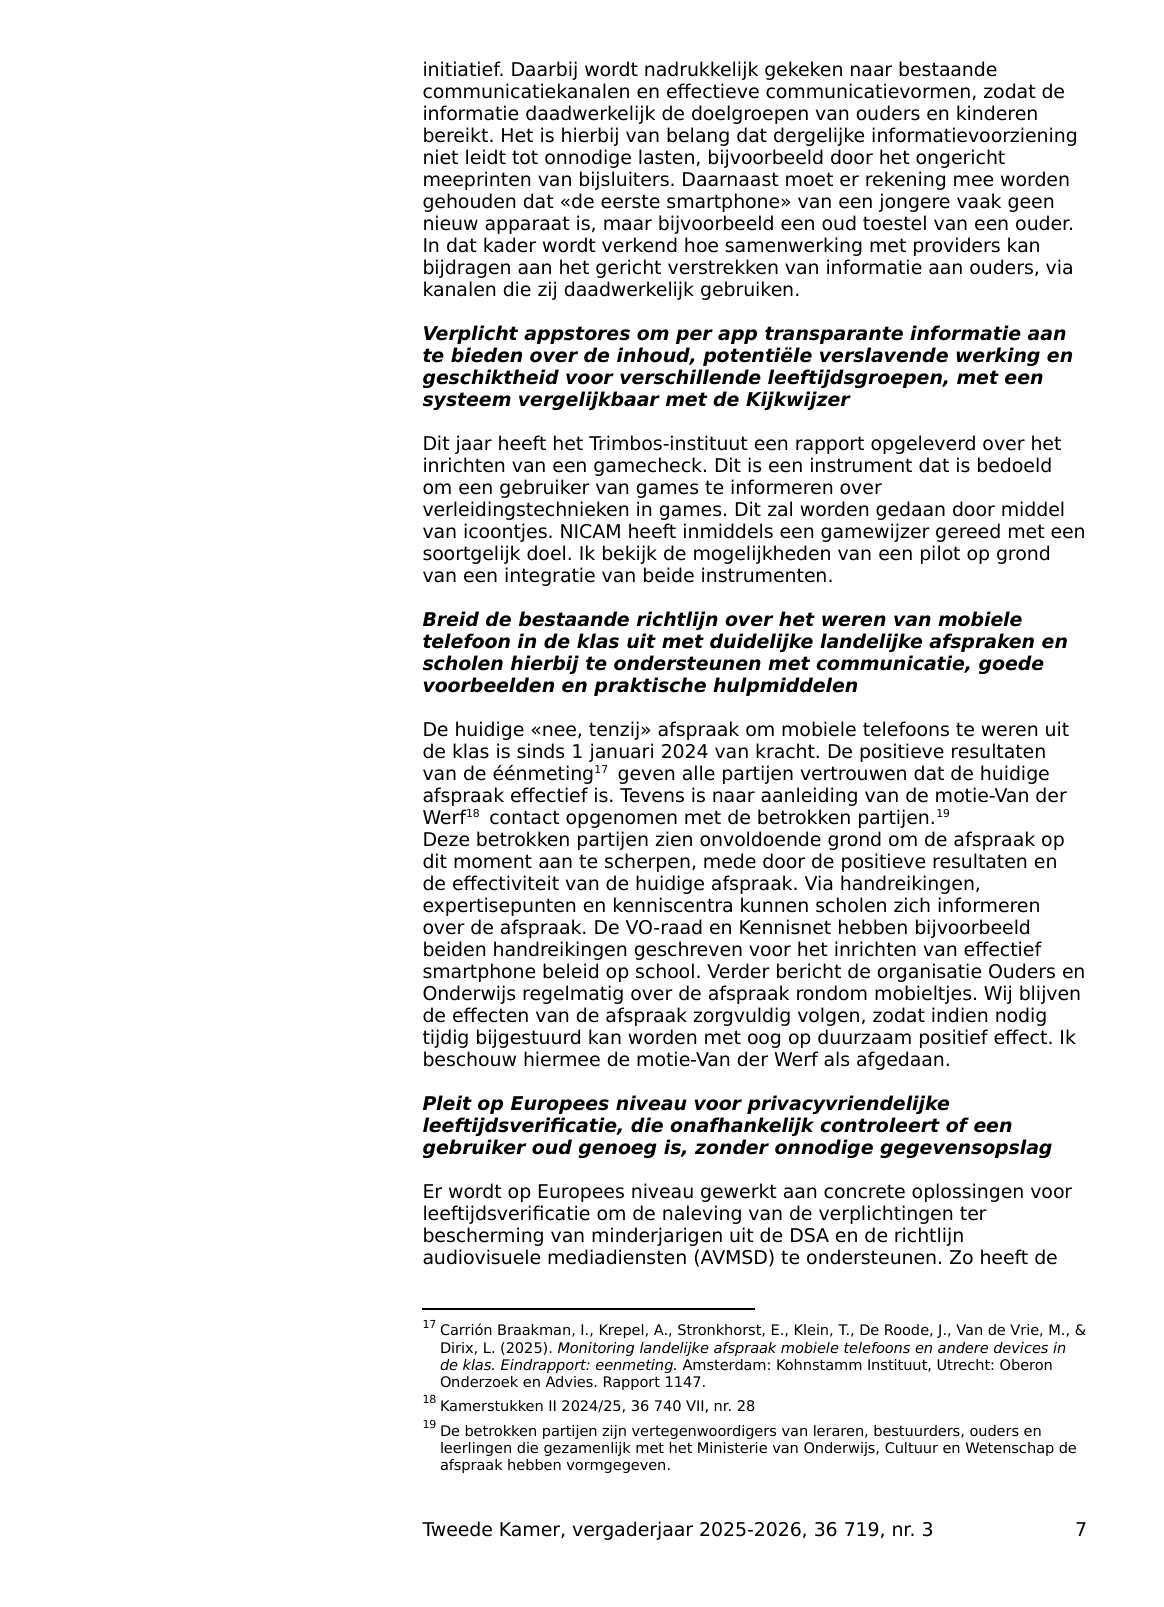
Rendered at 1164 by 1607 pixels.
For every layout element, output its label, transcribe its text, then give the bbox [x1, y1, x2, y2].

text Carrión Braakman, I., Krepel, A., Stronkhorst, E., Klein, T., De Roode, J., Van de Vrie, M., & Dirix, L. (2025). Monitoring landelijke afspraak mobiele telefoons en andere devices in de klas. Eindrapport: eenmeting. Amsterdam: Kohnstamm Instituut, Utrecht: Oberon Onderzoek en Advies. Rapport 1147. [422, 1318, 1087, 1391]
subtitle Breid de bestaande richtlijn over het weren van mobiele telefoon in de klas uit met duidelijke landelijke afspraken en scholen hierbij te ondersteunen met communicatie, goede voorbeelden en praktische hulpmiddelen [422, 609, 1087, 697]
text Kamerstukken II 2024/25, 36 740 VII, nr. 28 [422, 1393, 1087, 1416]
text Dit jaar heeft het Trimbos-instituut een rapport opgeleverd over het inrichten van een gamecheck. Dit is een instrument dat is bedoeld om een gebruiker van games te informeren over verleidingstechnieken in games. Dit zal worden gedaan door middel van icoontjes. NICAM heeft inmiddels een gamewijzer gereed met een soortgelijk doel. Ik bekijk de mogelijkheden van een pilot op grond van een integratie van beide instrumenten. [422, 433, 1087, 587]
text De betrokken partijen zijn vertegenwoordigers van leraren, bestuurders, ouders en leerlingen die gezamenlijk met het Ministerie van Onderwijs, Cultuur en Wetenschap de afspraak hebben vormgegeven. [422, 1418, 1087, 1474]
text Deze betrokken partijen zien onvoldoende grond om de afspraak op dit moment aan te scherpen, mede door de positieve resultaten en de effectiviteit van de huidige afspraak. Via handreikingen, expertisepunten en kenniscentra kunnen scholen zich informeren over de afspraak. De VO-raad en Kennisnet hebben bijvoorbeeld beiden handreikingen geschreven voor het inrichten van effectief smartphone beleid op school. Verder bericht de organisatie Ouders en Onderwijs regelmatig over de afspraak rondom mobieltjes. Wij blijven de effecten van de afspraak zorgvuldig volgen, zodat indien nodig tijdig bijgestuurd kan worden met oog op duurzaam positief effect. Ik beschouw hiermee de motie-Van der Werf als afgedaan. [422, 829, 1087, 1071]
text initiatief. Daarbij wordt nadrukkelijk gekeken naar bestaande communicatiekanalen en effectieve communicatievormen, zodat de informatie daadwerkelijk de doelgroepen van ouders en kinderen bereikt. Het is hierbij van belang dat dergelijke informatievoorziening niet leidt tot onnodige lasten, bijvoorbeeld door het ongericht meeprinten van bijsluiters. Daarnaast moet er rekening mee worden gehouden dat «de eerste smartphone» van een jongere vaak geen nieuw apparaat is, maar bijvoorbeeld een oud toestel van een ouder. In dat kader wordt verkend hoe samenwerking met providers kan bijdragen aan het gericht verstrekken van informatie aan ouders, via kanalen die zij daadwerkelijk gebruiken. [422, 59, 1087, 301]
subtitle Verplicht appstores om per app transparante informatie aan te bieden over de inhoud, potentiële verslavende werking en geschiktheid voor verschillende leeftijdsgroepen, met een systeem vergelijkbaar met de Kijkwijzer [422, 323, 1087, 411]
text De huidige «nee, tenzij» afspraak om mobiele telefoons te weren uit de klas is sinds 1 januari 2024 van kracht. De positieve resultaten van de éénmeting geven alle partijen vertrouwen dat de huidige afspraak effectief is. Tevens is naar aanleiding van de motie-Van der Werf contact opgenomen met de betrokken partijen. [422, 719, 1087, 829]
text Er wordt op Europees niveau gewerkt aan concrete oplossingen voor leeftijdsverificatie om de naleving van de verplichtingen ter bescherming van minderjarigen uit de DSA en de richtlijn audiovisuele mediadiensten (AVMSD) te ondersteunen. Zo heeft de [422, 1181, 1087, 1269]
subtitle Pleit op Europees niveau voor privacyvriendelijke leeftijdsverificatie, die onafhankelijk controleert of een gebruiker oud genoeg is, zonder onnodige gegevensopslag [422, 1093, 1087, 1159]
